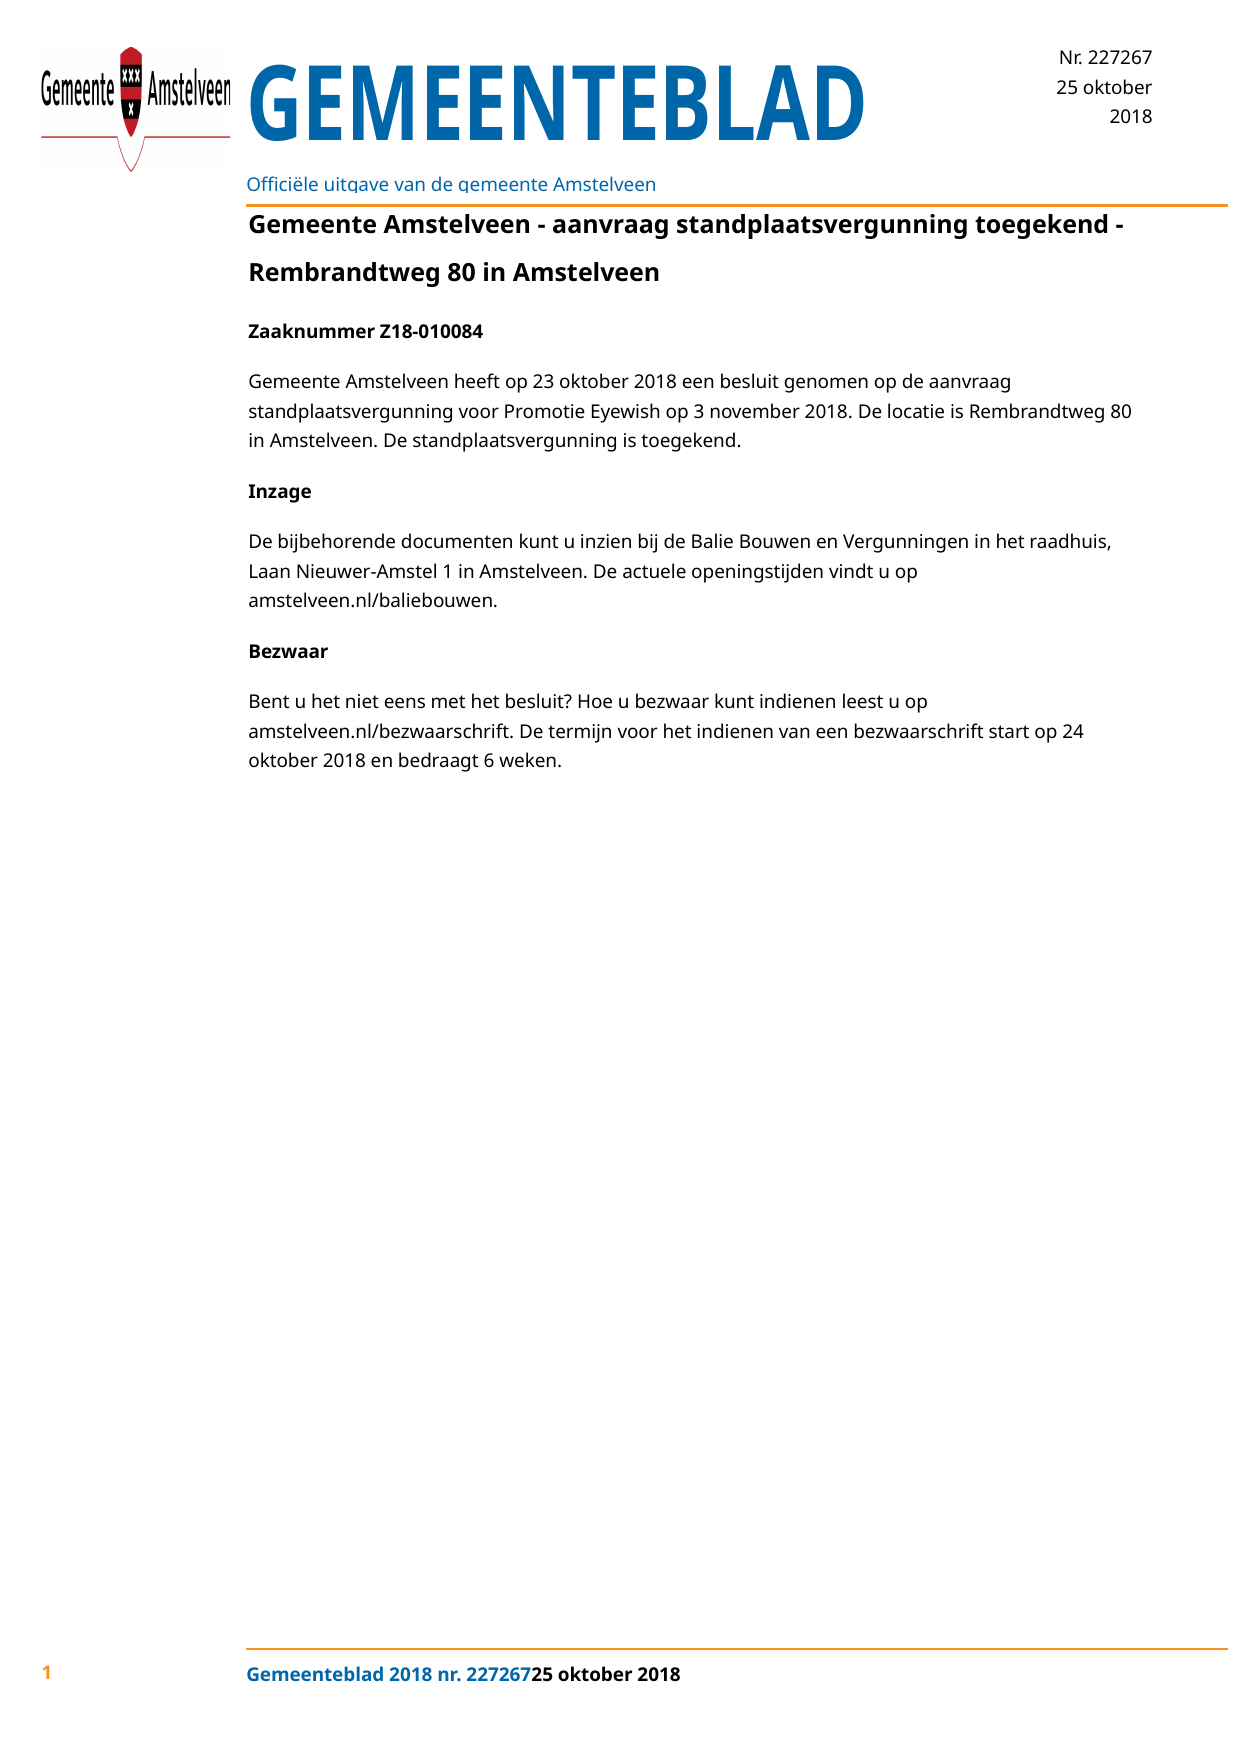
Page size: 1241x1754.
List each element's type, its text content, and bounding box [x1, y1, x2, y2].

picture [41, 47, 231, 172]
text De bijbehorende documenten kunt u inzien bij de Balie Bouwen en Vergunningen in het raadhuis, Laan Nieuwer-Amstel 1 in Amstelveen. De actuele openingstijden vindt u op amstelveen.nl/baliebouwen. [248, 528, 1152, 613]
text Gemeente Amstelveen - aanvraag standplaatsvergunning toegekend - Rembrandtweg 80 in Amstelveen [248, 207, 1152, 288]
text Bent u het niet eens met het besluit? Hoe u bezwaar kunt indienen leest u op amstelveen.nl/bezwaarschrift. De termijn voor het indienen van een bezwaarschrift start op 24 oktober 2018 en bedraagt 6 weken. [248, 688, 1152, 773]
text Zaaknummer Z18-010084 [248, 318, 1152, 344]
text Inzage [248, 478, 1152, 504]
text Gemeente Amstelveen heeft op 23 oktober 2018 een besluit genomen op de aanvraag standplaatsvergunning voor Promotie Eyewish op 3 november 2018. De locatie is Rembrandtweg 80 in Amstelveen. De standplaatsvergunning is toegekend. [248, 368, 1152, 453]
text Bezwaar [248, 638, 1152, 664]
